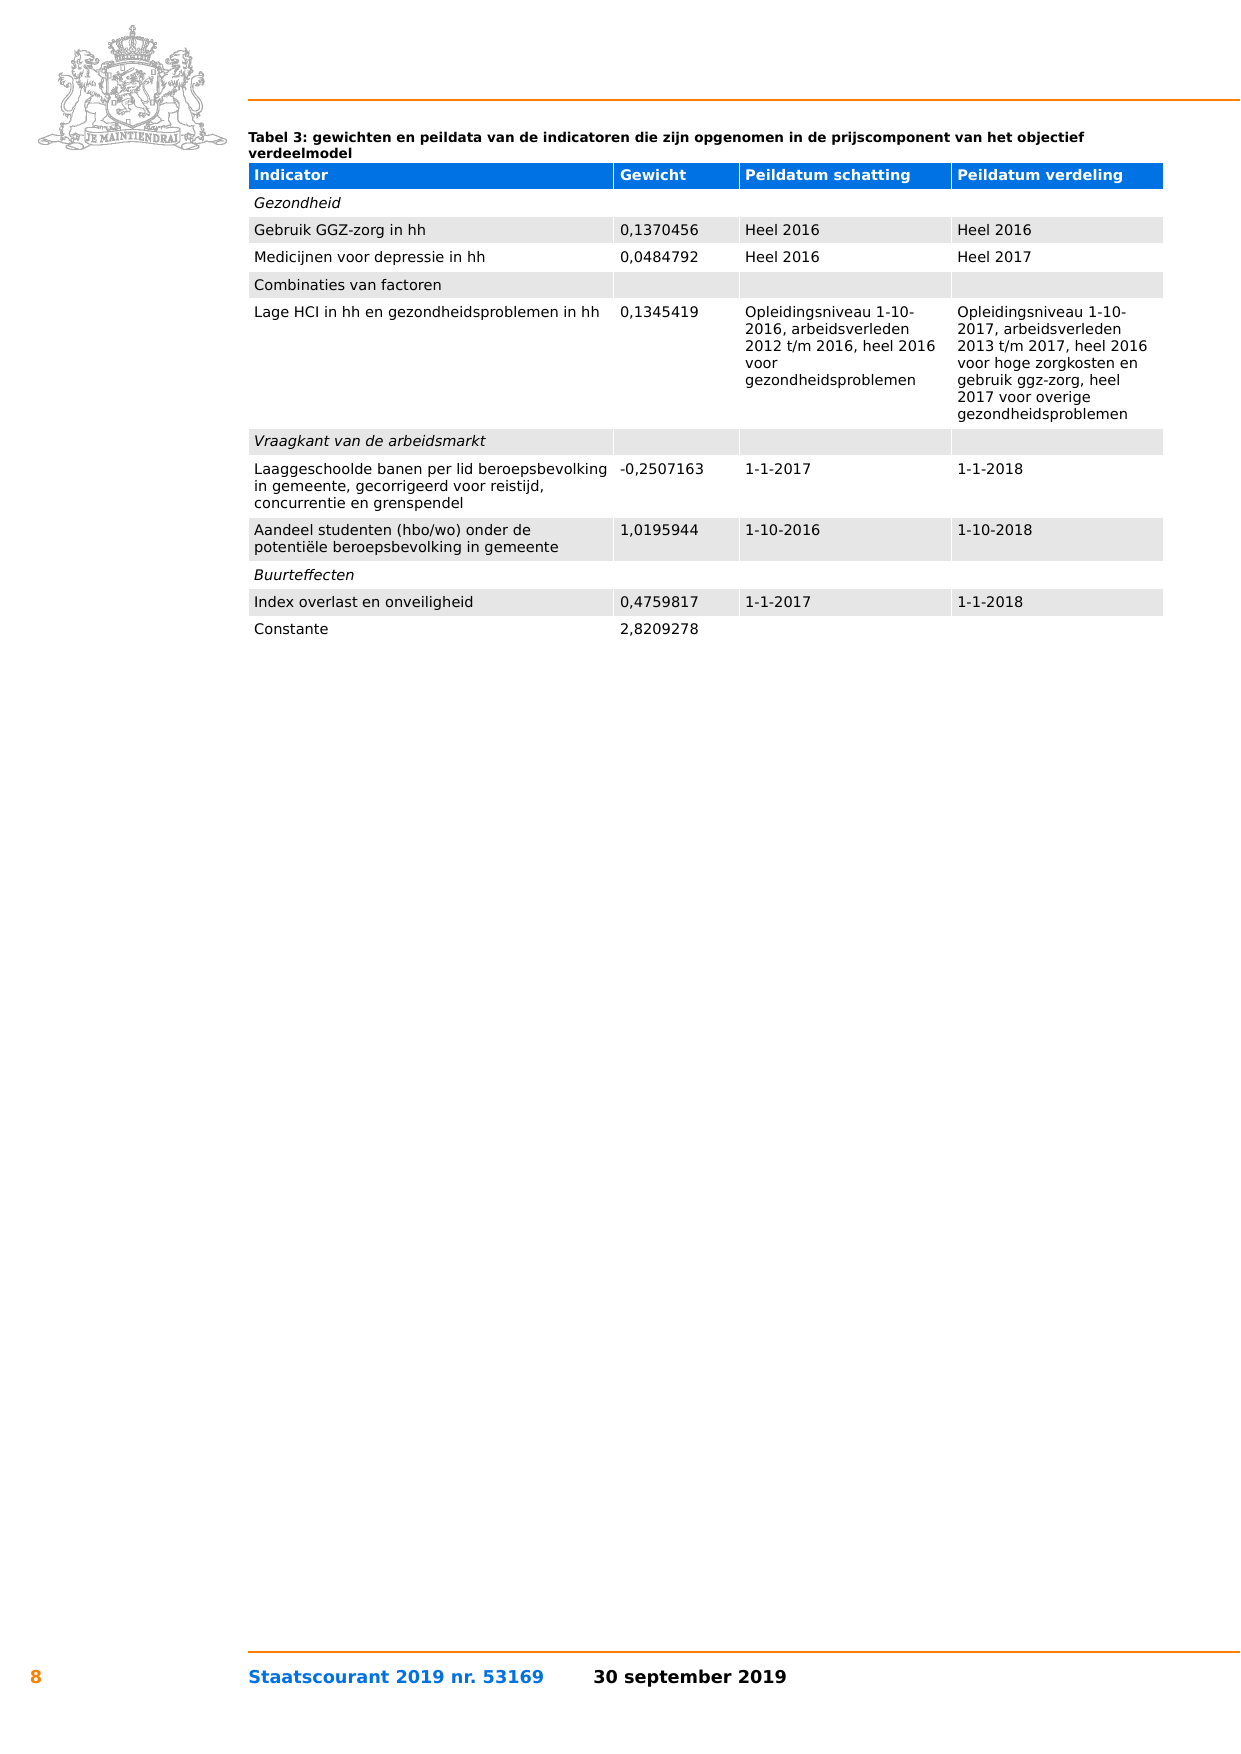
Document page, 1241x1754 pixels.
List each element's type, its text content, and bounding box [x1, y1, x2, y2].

table_cell Gezondheid [249, 190, 613, 216]
table_cell 1-1-2017 [740, 456, 951, 516]
picture [38, 25, 227, 150]
table_header Tabel 3: gewichten en peildata van de indicatoren die zijn opgenomen in de prijscomponent van het objectief verdeelmodel [248, 130, 1163, 161]
table_cell [740, 617, 951, 643]
table_cell [614, 272, 739, 298]
table_cell Constante [249, 617, 613, 643]
table_cell 1-1-2018 [952, 589, 1163, 616]
table_cell Gebruik GGZ-zorg in hh [249, 217, 613, 243]
table_cell -0,2507163 [614, 456, 739, 516]
table_cell Heel 2017 [952, 245, 1163, 271]
table_cell Opleidingsniveau 1-10-2017, arbeidsverleden 2013 t/m 2017, heel 2016 voor hoge zorgkosten en gebruik ggz-zorg, heel 2017 voor overige gezondheidsproblemen [952, 299, 1163, 428]
table_cell [740, 562, 951, 588]
table_cell 1-10-2018 [952, 518, 1163, 561]
table_cell 0,4759817 [614, 589, 739, 616]
table_cell Combinaties van factoren [249, 272, 613, 298]
table_cell 1-10-2016 [740, 518, 951, 561]
table_cell 2,8209278 [614, 617, 739, 643]
table_cell Laaggeschoolde banen per lid beroepsbevolking in gemeente, gecorrigeerd voor reistijd, concurrentie en grenspendel [249, 456, 613, 516]
table_cell [740, 429, 951, 455]
table_cell [952, 617, 1163, 643]
table_cell Peildatum verdeling [952, 163, 1163, 189]
table_cell Heel 2016 [740, 217, 951, 243]
table_cell [740, 272, 951, 298]
table_cell 0,0484792 [614, 245, 739, 271]
table_cell Gewicht [614, 163, 739, 189]
table_cell Index overlast en onveiligheid [249, 589, 613, 616]
table_cell [614, 429, 739, 455]
table_cell [952, 562, 1163, 588]
table_cell Lage HCI in hh en gezondheidsproblemen in hh [249, 299, 613, 428]
table_cell [614, 190, 739, 216]
table_cell [952, 190, 1163, 216]
table_cell Heel 2016 [952, 217, 1163, 243]
table_cell Aandeel studenten (hbo/wo) onder de potentiële beroepsbevolking in gemeente [249, 518, 613, 561]
table_cell Indicator [249, 163, 613, 189]
table_cell Opleidingsniveau 1-10-2016, arbeidsverleden 2012 t/m 2016, heel 2016 voor gezondheidsproblemen [740, 299, 951, 428]
table_cell 1-1-2018 [952, 456, 1163, 516]
table_cell 0,1345419 [614, 299, 739, 428]
table_cell 1-1-2017 [740, 589, 951, 616]
table_cell [952, 272, 1163, 298]
table_cell Heel 2016 [740, 245, 951, 271]
table_cell [614, 562, 739, 588]
table_cell 1,0195944 [614, 518, 739, 561]
table_cell [740, 190, 951, 216]
table_cell [952, 429, 1163, 455]
table_cell Vraagkant van de arbeidsmarkt [249, 429, 613, 455]
table_cell Medicijnen voor depressie in hh [249, 245, 613, 271]
table_cell Buurteffecten [249, 562, 613, 588]
table_cell Peildatum schatting [740, 163, 951, 189]
table_cell 0,1370456 [614, 217, 739, 243]
